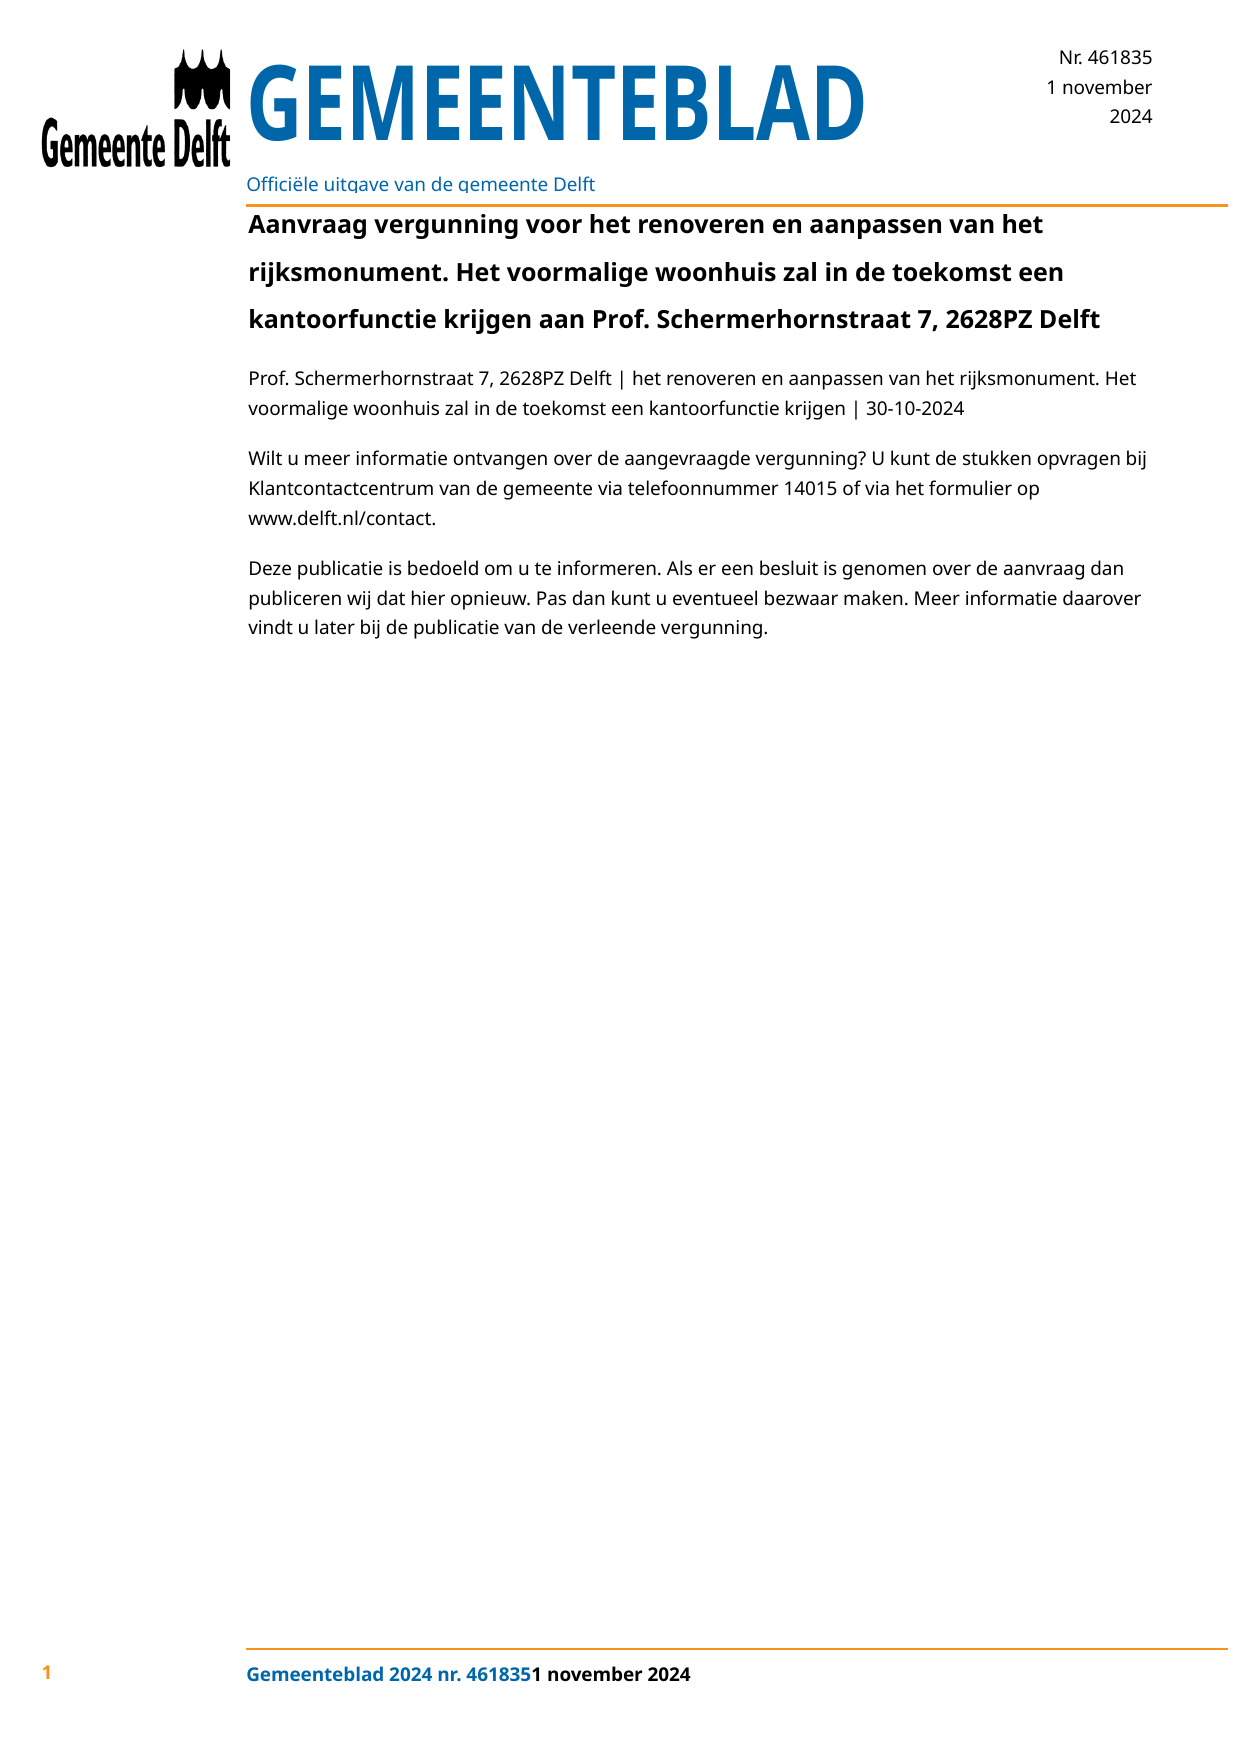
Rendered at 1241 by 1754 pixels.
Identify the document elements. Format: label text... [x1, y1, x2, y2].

picture [41, 47, 231, 172]
text Aanvraag vergunning voor het renoveren en aanpassen van het rijksmonument. Het voormalige woonhuis zal in de toekomst een kantoorfunctie krijgen aan Prof. Schermerhornstraat 7, 2628PZ Delft [248, 207, 1152, 336]
text Prof. Schermerhornstraat 7, 2628PZ Delft | het renoveren en aanpassen van het rijksmonument. Het voormalige woonhuis zal in de toekomst een kantoorfunctie krijgen | 30-10-2024 [248, 366, 1152, 421]
text Deze publicatie is bedoeld om u te informeren. Als er een besluit is genomen over de aanvraag dan publiceren wij dat hier opnieuw. Pas dan kunt u eventueel bezwaar maken. Meer informatie daarover vindt u later bij de publicatie van de verleende vergunning. [248, 555, 1152, 640]
text Wilt u meer informatie ontvangen over de aangevraagde vergunning? U kunt de stukken opvragen bij Klantcontactcentrum van de gemeente via telefoonnummer 14015 of via het formulier op www.delft.nl/contact. [248, 446, 1152, 530]
